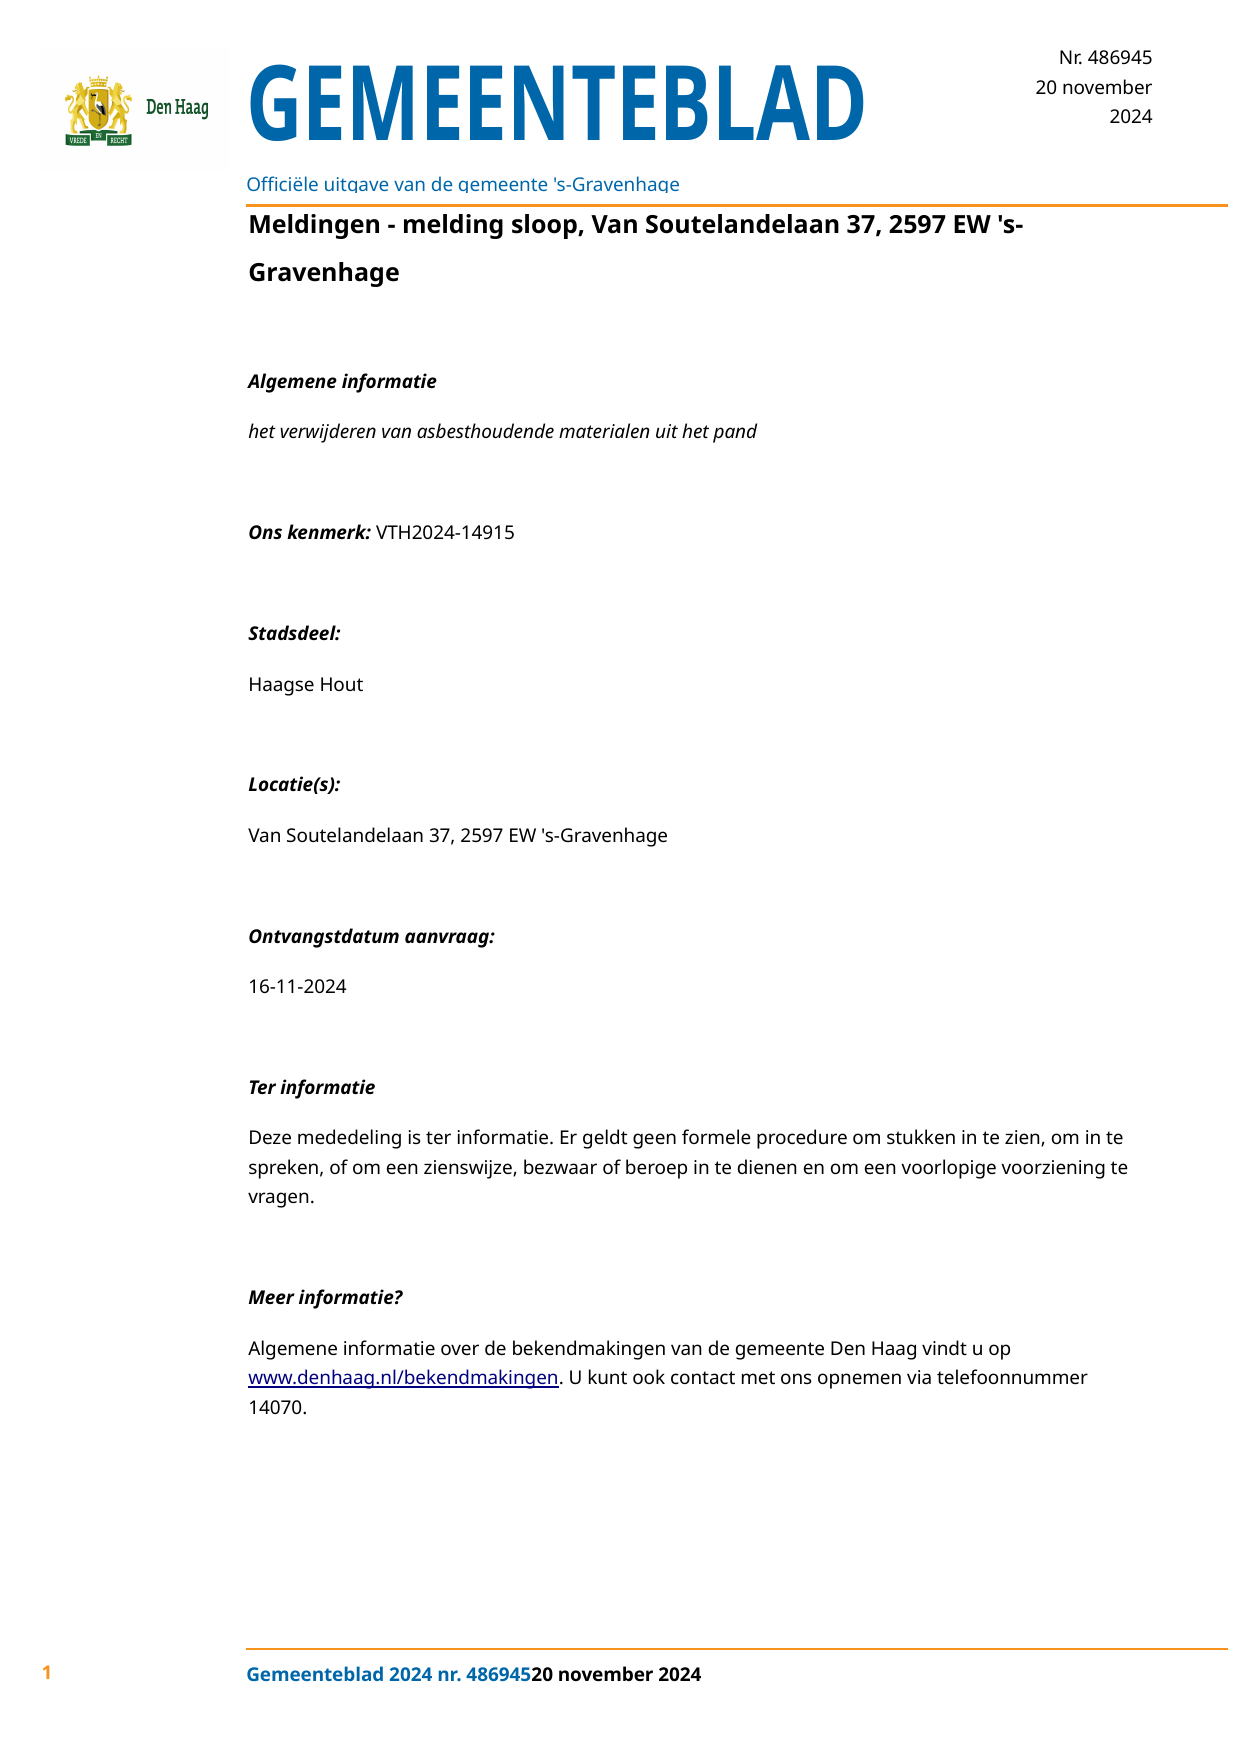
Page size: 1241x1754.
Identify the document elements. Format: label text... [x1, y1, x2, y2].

text Meer informatie? [248, 1284, 1152, 1310]
text Van Soutelandelaan 37, 2597 EW 's-Gravenhage [248, 822, 1152, 848]
text 16-11-2024 [248, 973, 1152, 999]
picture [41, 47, 231, 172]
text het verwijderen van asbesthoudende materialen uit het pand [248, 419, 1152, 444]
text Haagse Hout [248, 671, 1152, 697]
text Algemene informatie over de bekendmakingen van de gemeente Den Haag vindt u op www.denhaag.nl/bekendmakingen. U kunt ook contact met ons opnemen via telefoonnummer 14070. [248, 1335, 1152, 1420]
text Stadsdeel: [248, 620, 1152, 646]
text Deze mededeling is ter informatie. Er geldt geen formele procedure om stukken in te zien, om in te spreken, of om een zienswijze, bezwaar of beroep in te dienen en om een voorlopige voorziening te vragen. [248, 1124, 1152, 1209]
text Locatie(s): [248, 772, 1152, 797]
text Ons kenmerk: VTH2024-14915 [248, 519, 1152, 545]
text Meldingen - melding sloop, Van Soutelandelaan 37, 2597 EW 's-Gravenhage [248, 207, 1152, 288]
text Algemene informatie [248, 368, 1152, 394]
text Ontvangstdatum aanvraag: [248, 923, 1152, 949]
text Ter informatie [248, 1074, 1152, 1100]
